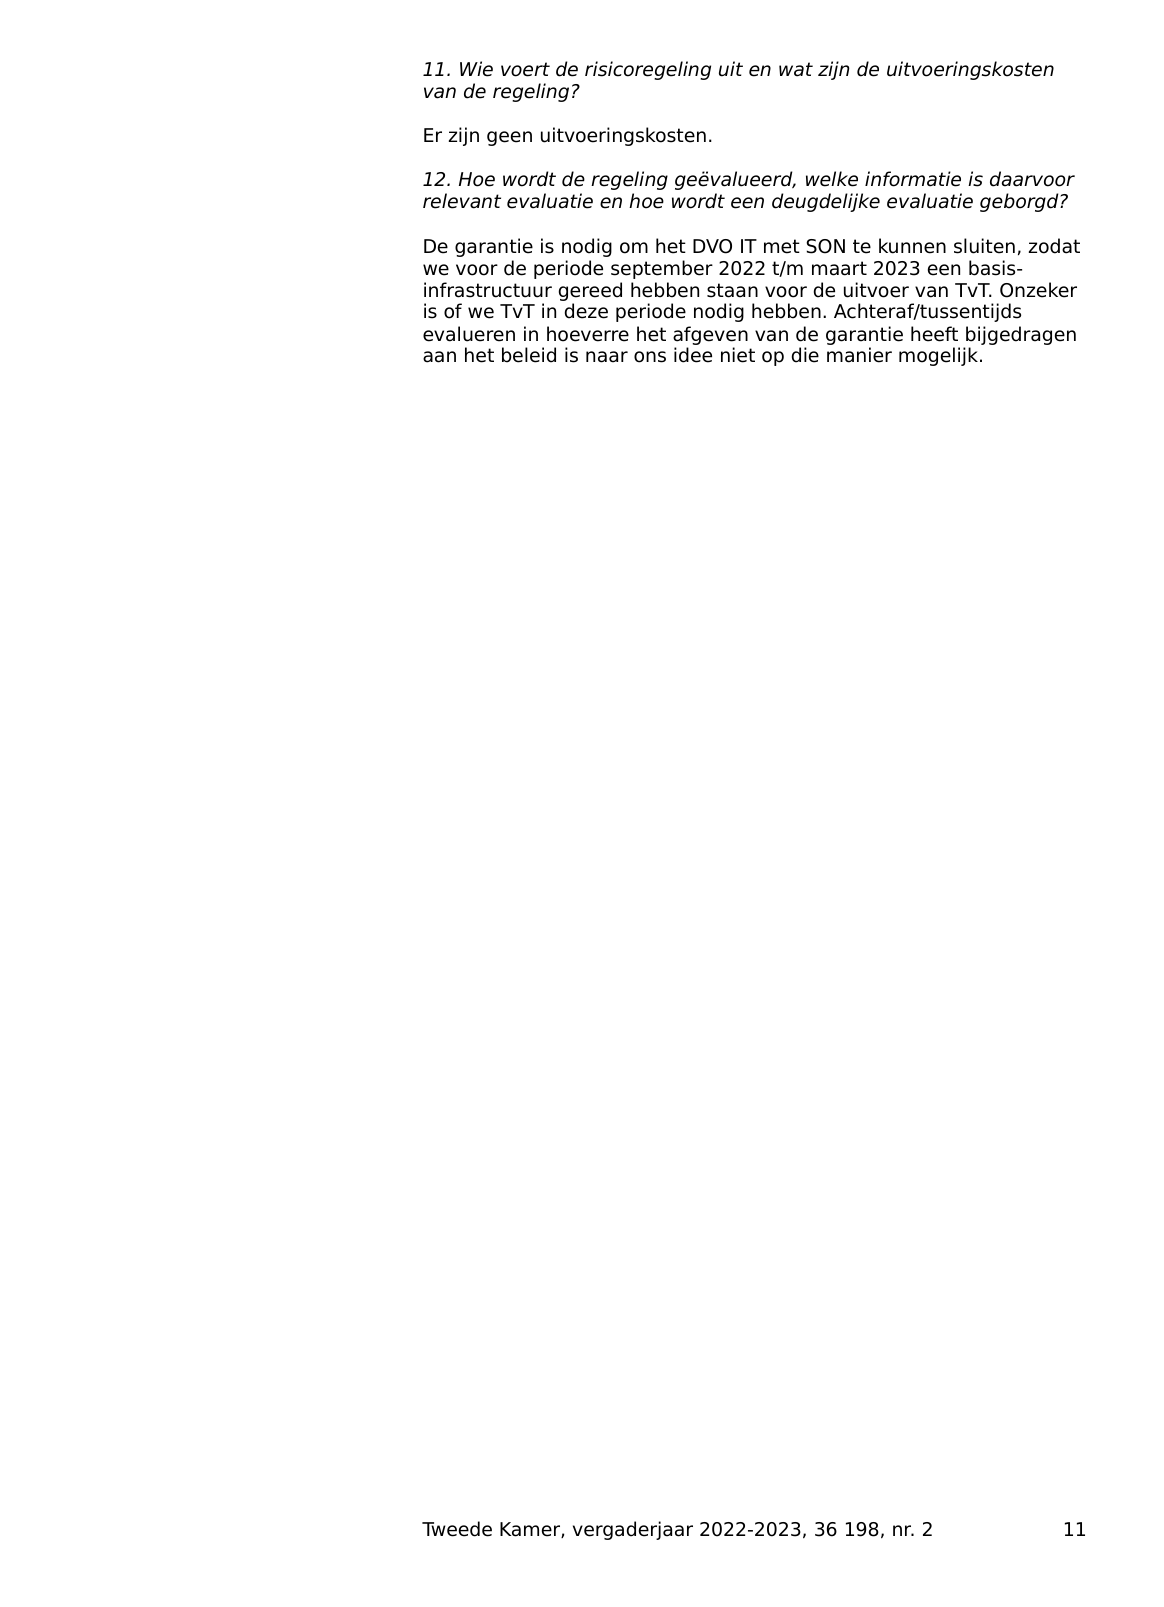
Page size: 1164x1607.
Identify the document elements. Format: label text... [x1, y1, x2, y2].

text De garantie is nodig om het DVO IT met SON te kunnen sluiten, zodat we voor de periode september 2022 t/m maart 2023 een basis-infrastructuur gereed hebben staan voor de uitvoer van TvT. Onzeker is of we TvT in deze periode nodig hebben. Achteraf/tussentijds evalueren in hoeverre het afgeven van de garantie heeft bijgedragen aan het beleid is naar ons idee niet op die manier mogelijk. [422, 236, 1087, 367]
subtitle 12. Hoe wordt de regeling geëvalueerd, welke informatie is daarvoor relevant evaluatie en hoe wordt een deugdelijke evaluatie geborgd? [422, 169, 1087, 213]
subtitle 11. Wie voert de risicoregeling uit en wat zijn de uitvoeringskosten van de regeling? [422, 59, 1087, 103]
text Er zijn geen uitvoeringskosten. [422, 125, 1087, 147]
